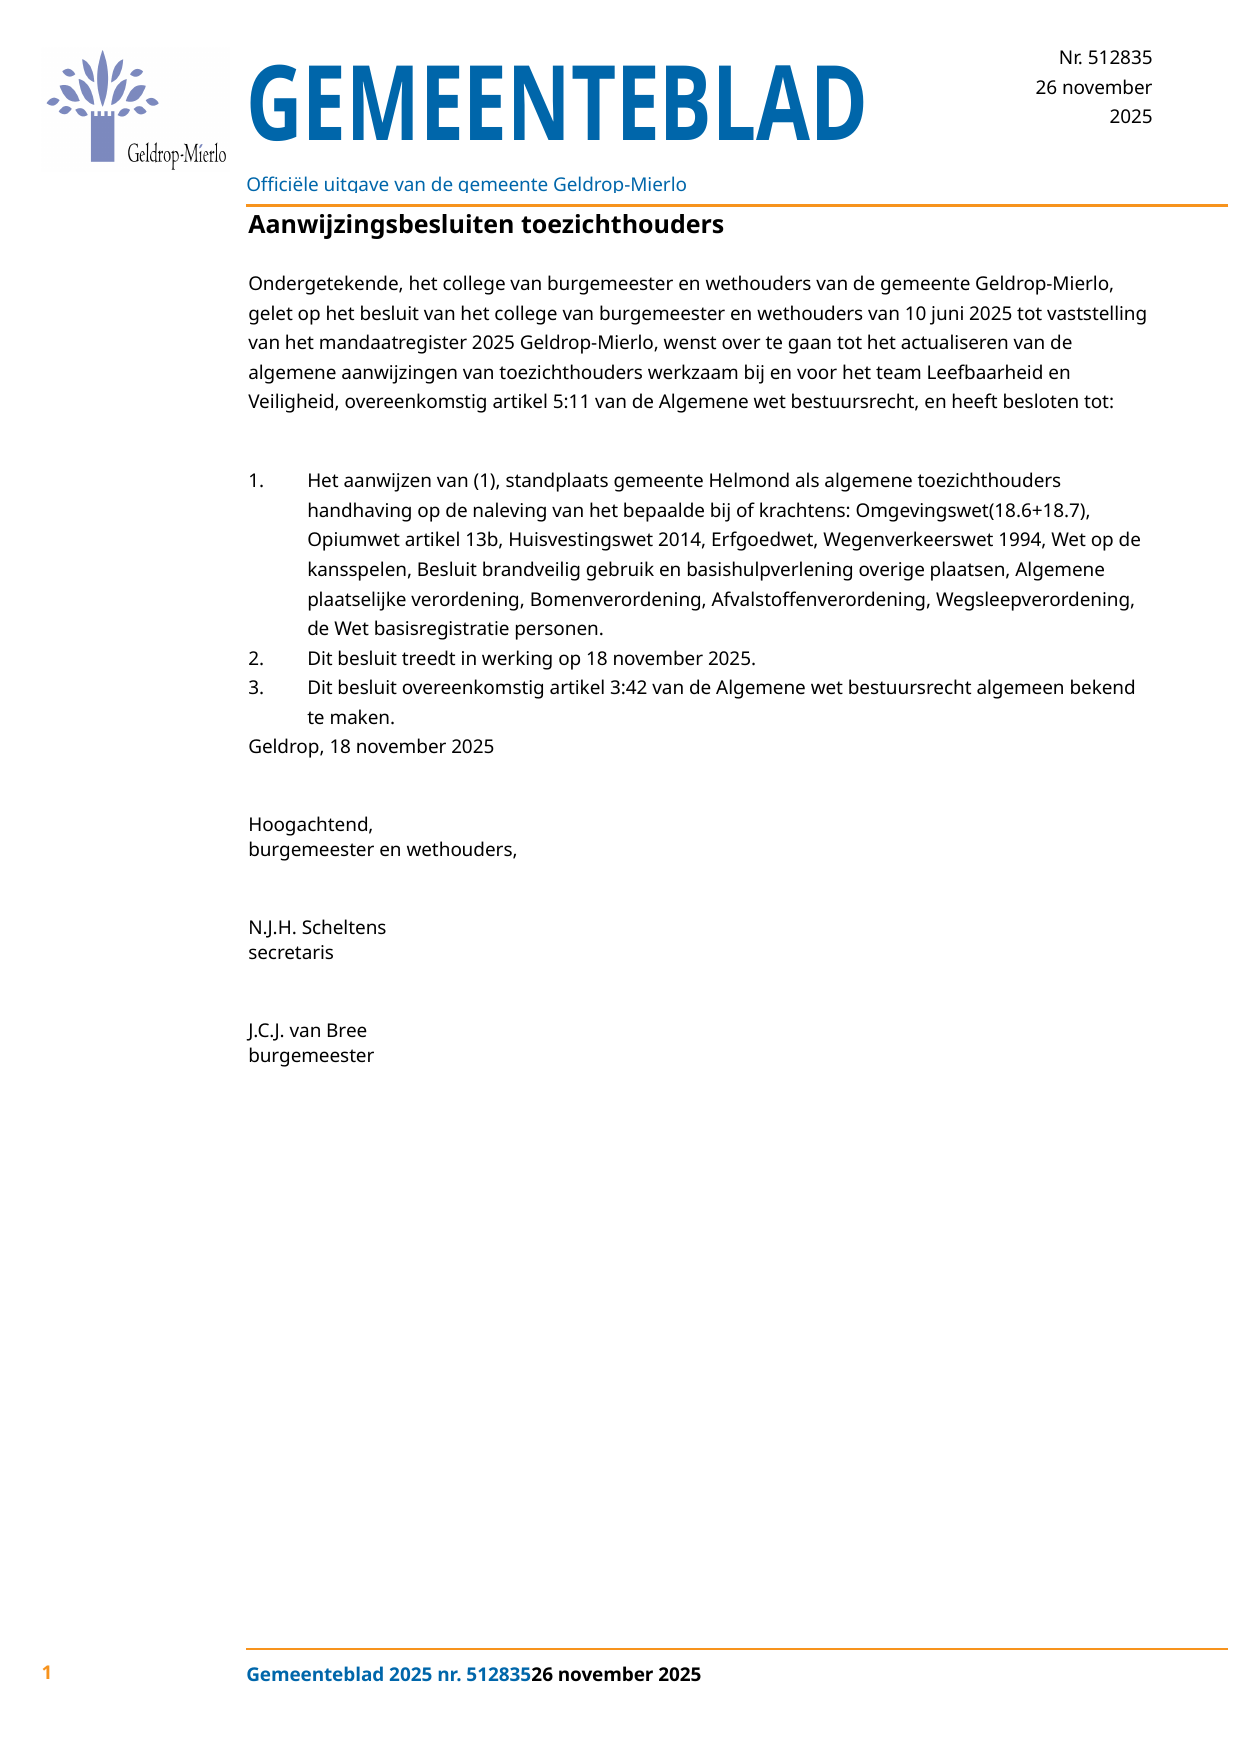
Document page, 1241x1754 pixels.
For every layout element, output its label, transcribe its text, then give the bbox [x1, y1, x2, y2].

list Dit besluit treedt in werking op 18 november 2025. [248, 645, 1152, 671]
list Dit besluit overeenkomstig artikel 3:42 van de Algemene wet bestuursrecht algemeen bekend te maken. [248, 674, 1152, 730]
picture [41, 47, 231, 172]
text J.C.J. van Bree [248, 1017, 1152, 1042]
text Hoogachtend, [248, 811, 1152, 837]
text secretaris [248, 939, 1152, 965]
text Geldrop, 18 november 2025 [248, 734, 1152, 759]
text N.J.H. Scheltens [248, 914, 1152, 939]
list Het aanwijzen van (1), standplaats gemeente Helmond als algemene toezichthouders handhaving op de naleving van het bepaalde bij of krachtens: Omgevingswet(18.6+18.7), Opiumwet artikel 13b, Huisvestingswet 2014, Erfgoedwet, Wegenverkeerswet 1994, Wet op de kansspelen, Besluit brandveilig gebruik en basishulpverlening overige plaatsen, Algemene plaatselijke verordening, Bomenverordening, Afvalstoffenverordening, Wegsleepverordening, de Wet basisregistratie personen. [248, 467, 1152, 641]
text burgemeester [248, 1042, 1152, 1068]
text burgemeester en wethouders, [248, 837, 1152, 862]
text Aanwijzingsbesluiten toezichthouders [248, 207, 1152, 241]
text Ondergetekende, het college van burgemeester en wethouders van de gemeente Geldrop-Mierlo, gelet op het besluit van het college van burgemeester en wethouders van 10 juni 2025 tot vaststelling van het mandaatregister 2025 Geldrop-Mierlo, wenst over te gaan tot het actualiseren van de algemene aanwijzingen van toezichthouders werkzaam bij en voor het team Leefbaarheid en Veiligheid, overeenkomstig artikel 5:11 van de Algemene wet bestuursrecht, en heeft besloten tot: [248, 270, 1152, 414]
